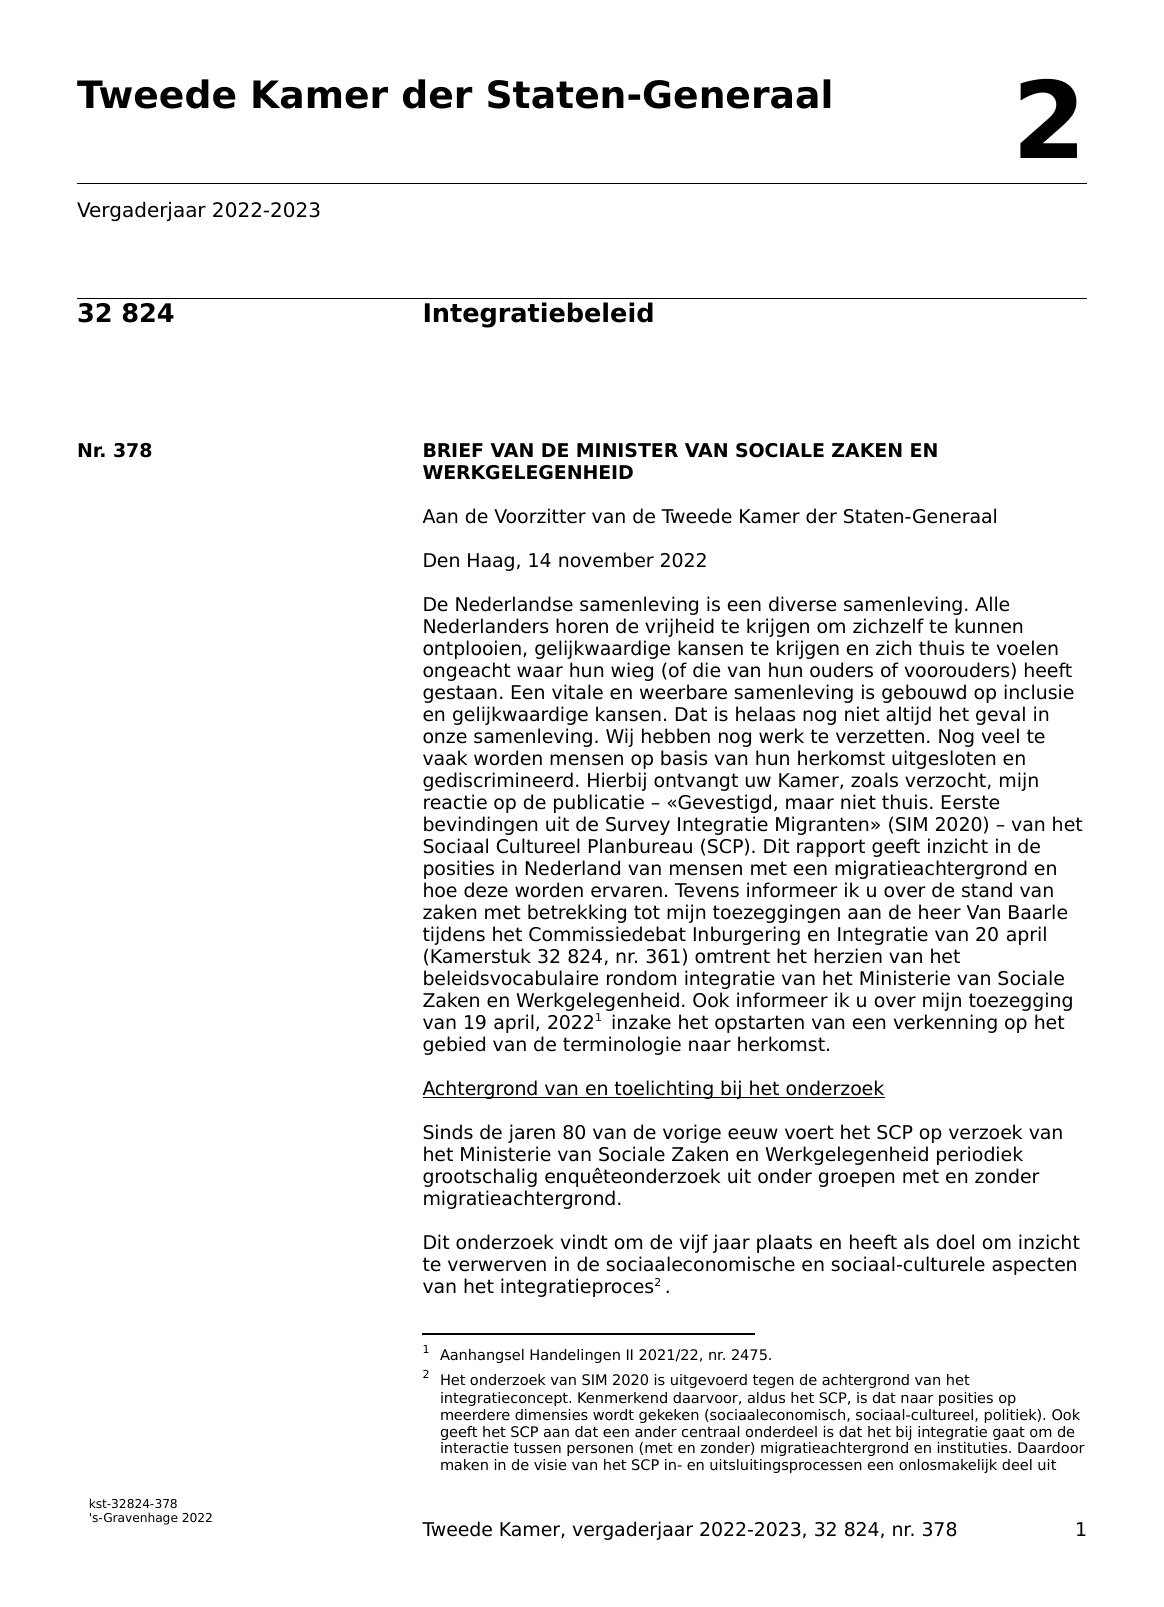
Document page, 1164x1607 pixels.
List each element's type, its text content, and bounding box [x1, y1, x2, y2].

text Aan de Voorzitter van de Tweede Kamer der Staten-Generaal [422, 506, 1087, 528]
subtitle 32 824 Integratiebeleid [77, 299, 1087, 329]
text Het onderzoek van SIM 2020 is uitgevoerd tegen de achtergrond van het integratieconcept. Kenmerkend daarvoor, aldus het SCP, is dat naar posities op meerdere dimensies wordt gekeken (sociaaleconomisch, sociaal-cultureel, politiek). Ook geeft het SCP aan dat een ander centraal onderdeel is dat het bij integratie gaat om de interactie tussen personen (met en zonder) migratieachtergrond en instituties. Daardoor maken in de visie van het SCP in- en uitsluitingsprocessen een onlosmakelijk deel uit [422, 1368, 1087, 1474]
table_cell Vergaderjaar 2022-2023 [77, 184, 1087, 298]
text Aanhangsel Handelingen II 2021/22, nr. 2475. [422, 1343, 1087, 1365]
table_header Tweede Kamer der Staten-Generaal [77, 59, 886, 183]
text Dit onderzoek vindt om de vijf jaar plaats en heeft als doel om inzicht te verwerven in de sociaaleconomische en sociaal-culturele aspecten van het integratieproces. [422, 1232, 1087, 1298]
subtitle Nr. 378 BRIEF VAN DE MINISTER VAN SOCIALE ZAKEN EN WERKGELEGENHEID [77, 440, 1087, 484]
text Den Haag, 14 november 2022 [422, 550, 1087, 572]
text Sinds de jaren 80 van de vorige eeuw voert het SCP op verzoek van het Ministerie van Sociale Zaken en Werkgelegenheid periodiek grootschalig enquêteonderzoek uit onder groepen met en zonder migratieachtergrond. [422, 1122, 1087, 1210]
text De Nederlandse samenleving is een diverse samenleving. Alle Nederlanders horen de vrijheid te krijgen om zichzelf te kunnen ontplooien, gelijkwaardige kansen te krijgen en zich thuis te voelen ongeacht waar hun wieg (of die van hun ouders of voorouders) heeft gestaan. Een vitale en weerbare samenleving is gebouwd op inclusie en gelijkwaardige kansen. Dat is helaas nog niet altijd het geval in onze samenleving. Wij hebben nog werk te verzetten. Nog veel te vaak worden mensen op basis van hun herkomst uitgesloten en gediscrimineerd. Hierbij ontvangt uw Kamer, zoals verzocht, mijn reactie op de publicatie – «Gevestigd, maar niet thuis. Eerste bevindingen uit de Survey Integratie Migranten» (SIM 2020) – van het Sociaal Cultureel Planbureau (SCP). Dit rapport geeft inzicht in de posities in Nederland van mensen met een migratieachtergrond en hoe deze worden ervaren. Tevens informeer ik u over de stand van zaken met betrekking tot mijn toezeggingen aan de heer Van Baarle tijdens het Commissiedebat Inburgering en Integratie van 20 april (Kamerstuk 32 824, nr. 361) omtrent het herzien van het beleidsvocabulaire rondom integratie van het Ministerie van Sociale Zaken en Werkgelegenheid. Ook informeer ik u over mijn toezegging van 19 april, 2022 inzake het opstarten van een verkenning op het gebied van de terminologie naar herkomst. [422, 594, 1087, 1056]
subtitle Achtergrond van en toelichting bij het onderzoek [422, 1078, 1087, 1100]
table_header 2 [886, 59, 1087, 183]
text kst-32824-378 [88, 1497, 323, 1511]
text 's-Gravenhage 2022 [88, 1511, 323, 1525]
